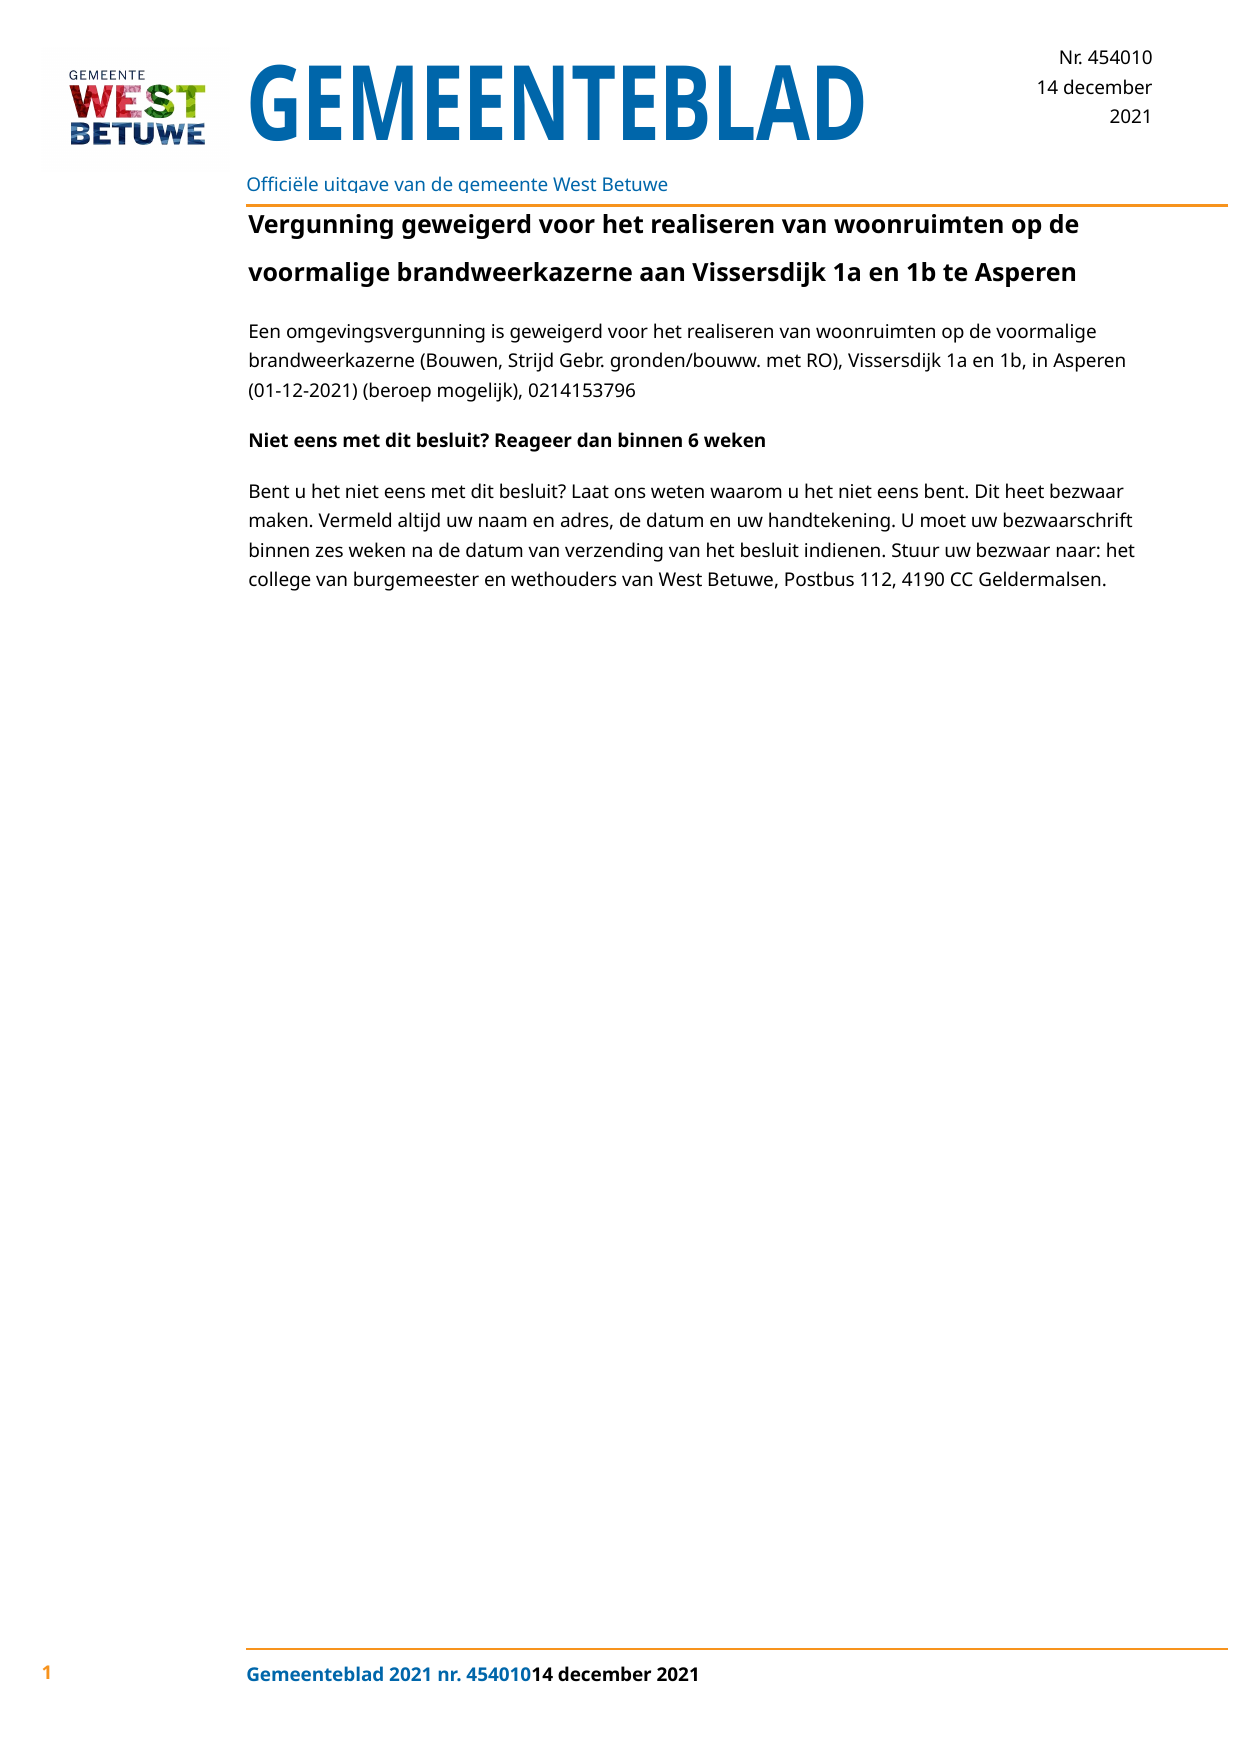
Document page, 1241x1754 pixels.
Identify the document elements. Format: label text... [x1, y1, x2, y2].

text Bent u het niet eens met dit besluit? Laat ons weten waarom u het niet eens bent. Dit heet bezwaar maken. Vermeld altijd uw naam en adres, de datum en uw handtekening. U moet uw bezwaarschrift binnen zes weken na de datum van verzending van het besluit indienen. Stuur uw bezwaar naar: het college van burgemeester en wethouders van West Betuwe, Postbus 112, 4190 CC Geldermalsen. [248, 478, 1152, 592]
text Niet eens met dit besluit? Reageer dan binnen 6 weken [248, 427, 1152, 453]
text Vergunning geweigerd voor het realiseren van woonruimten op de voormalige brandweerkazerne aan Vissersdijk 1a en 1b te Asperen [248, 207, 1152, 288]
picture [41, 47, 231, 172]
text Een omgevingsvergunning is geweigerd voor het realiseren van woonruimten op de voormalige brandweerkazerne (Bouwen, Strijd Gebr. gronden/bouww. met RO), Vissersdijk 1a en 1b, in Asperen (01-12-2021) (beroep mogelijk), 0214153796 [248, 318, 1152, 403]
